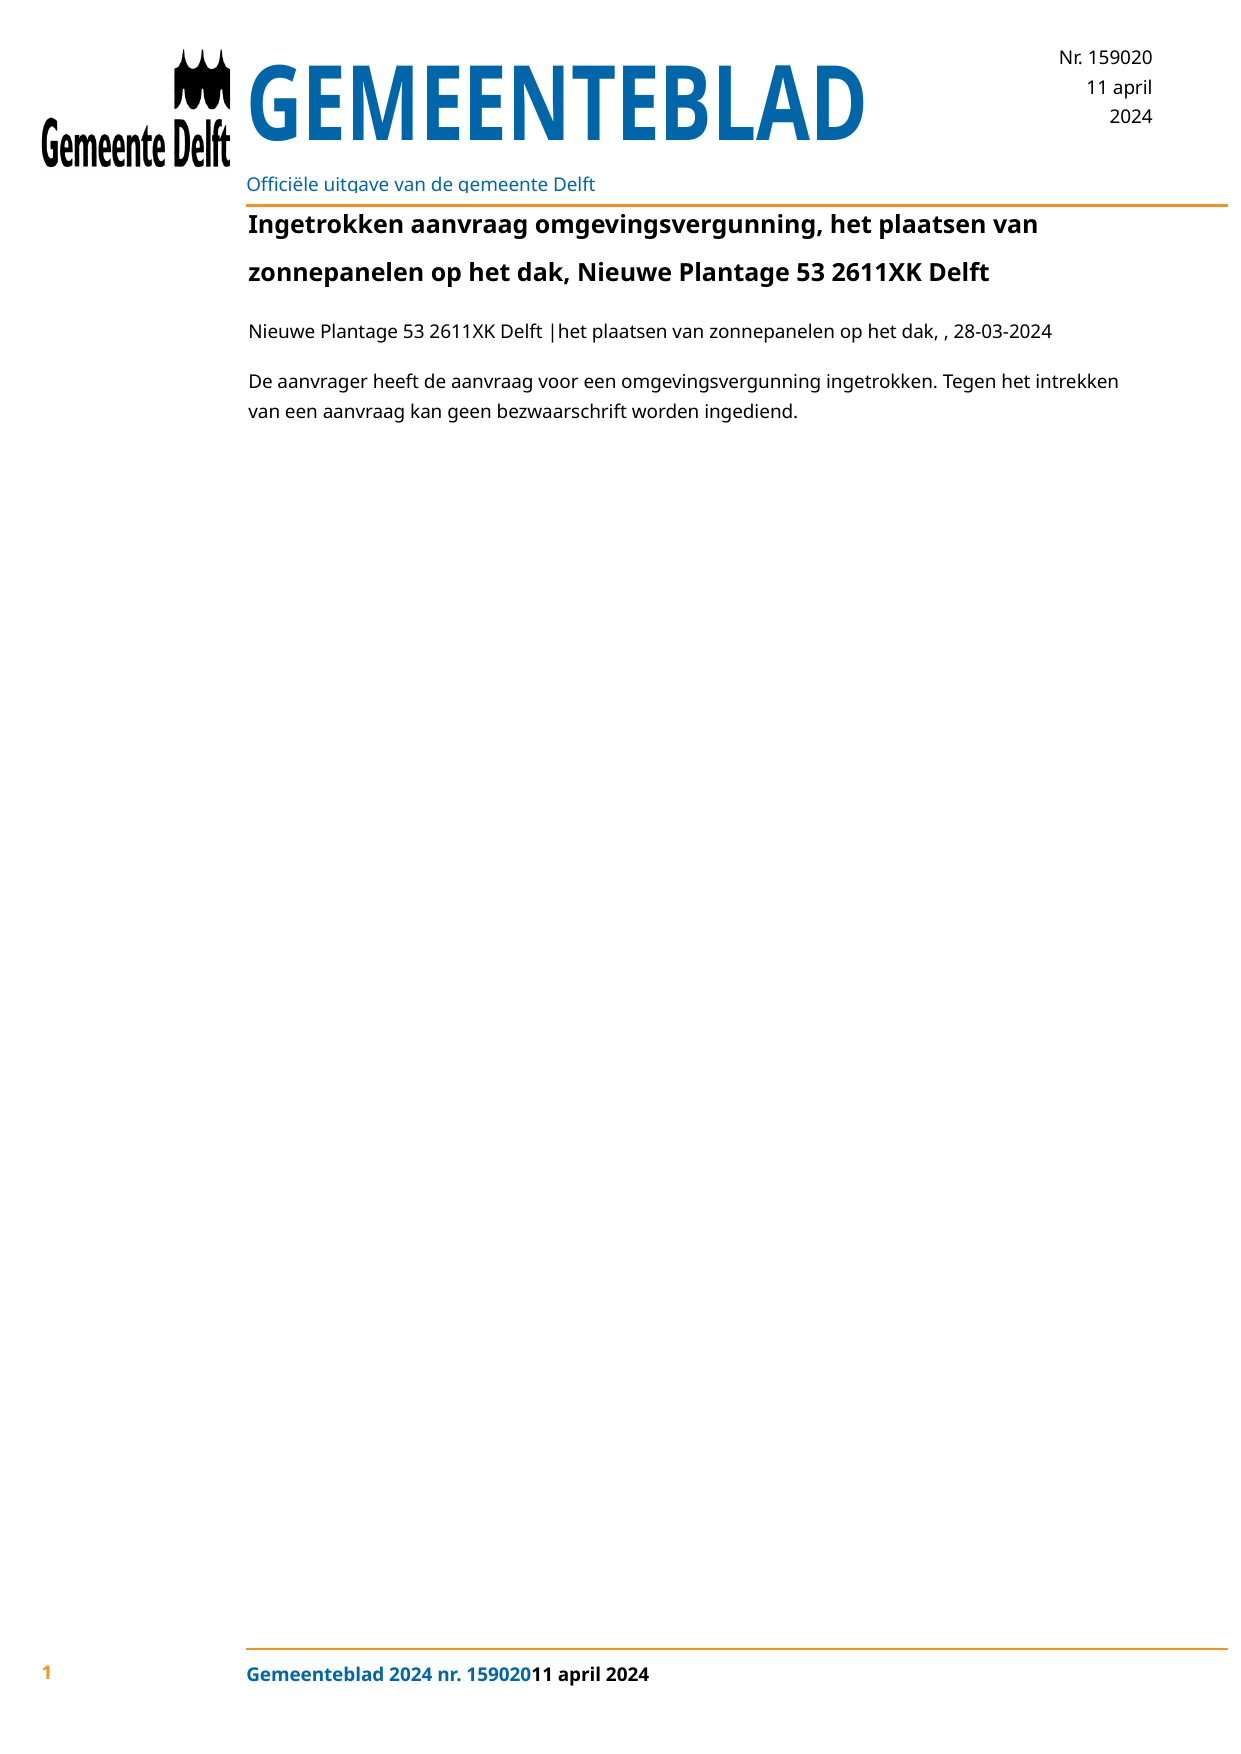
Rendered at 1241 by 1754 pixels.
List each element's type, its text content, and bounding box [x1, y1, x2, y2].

text De aanvrager heeft de aanvraag voor een omgevingsvergunning ingetrokken. Tegen het intrekken van een aanvraag kan geen bezwaarschrift worden ingediend. [248, 368, 1152, 424]
text Nieuwe Plantage 53 2611XK Delft |het plaatsen van zonnepanelen op het dak, , 28-03-2024 [248, 318, 1152, 344]
picture [41, 47, 231, 172]
text Ingetrokken aanvraag omgevingsvergunning, het plaatsen van zonnepanelen op het dak, Nieuwe Plantage 53 2611XK Delft [248, 207, 1152, 288]
